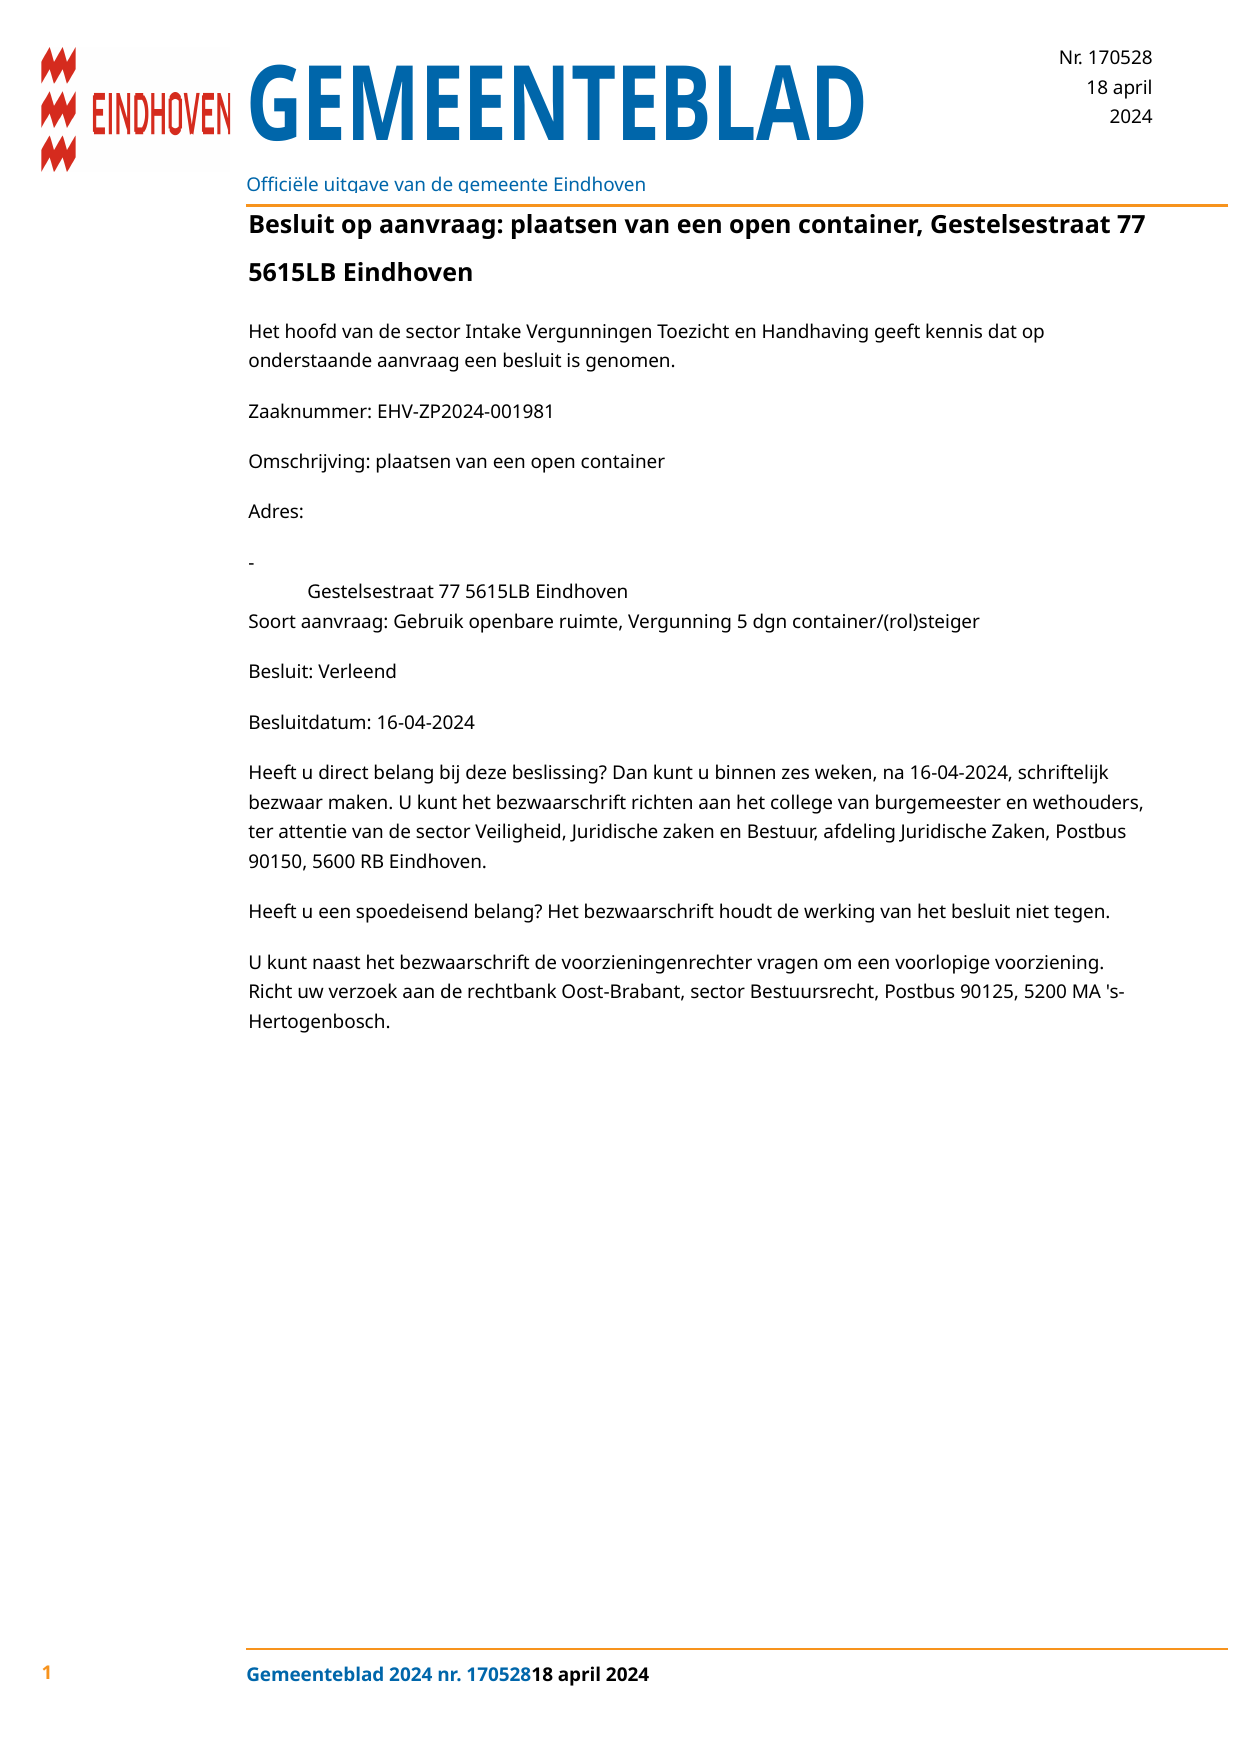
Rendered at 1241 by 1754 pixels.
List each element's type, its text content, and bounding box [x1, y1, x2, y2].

text U kunt naast het bezwaarschrift de voorzieningenrechter vragen om een voorlopige voorziening. Richt uw verzoek aan de rechtbank Oost-Brabant, sector Bestuursrecht, Postbus 90125, 5200 MA 's-Hertogenbosch. [248, 949, 1152, 1034]
text Soort aanvraag: Gebruik openbare ruimte, Vergunning 5 dgn container/(rol)steiger [248, 608, 1152, 634]
text Heeft u direct belang bij deze beslissing? Dan kunt u binnen zes weken, na 16-04-2024, schriftelijk bezwaar maken. U kunt het bezwaarschrift richten aan het college van burgemeester en wethouders, ter attentie van de sector Veiligheid, Juridische zaken en Bestuur, afdeling Juridische Zaken, Postbus 90150, 5600 RB Eindhoven. [248, 759, 1152, 874]
picture [41, 47, 231, 172]
text Besluit: Verleend [248, 659, 1152, 684]
text Besluit op aanvraag: plaatsen van een open container, Gestelsestraat 77 5615LB Eindhoven [248, 207, 1152, 288]
text Omschrijving: plaatsen van een open container [248, 448, 1152, 474]
text Besluitdatum: 16-04-2024 [248, 709, 1152, 735]
text Heeft u een spoedeisend belang? Het bezwaarschrift houdt de werking van het besluit niet tegen. [248, 899, 1152, 924]
list Gestelsestraat 77 5615LB Eindhoven [248, 579, 1152, 604]
text Adres: [248, 499, 1152, 524]
text Zaaknummer: EHV-ZP2024-001981 [248, 398, 1152, 424]
text Het hoofd van de sector Intake Vergunningen Toezicht en Handhaving geeft kennis dat op onderstaande aanvraag een besluit is genomen. [248, 318, 1152, 373]
